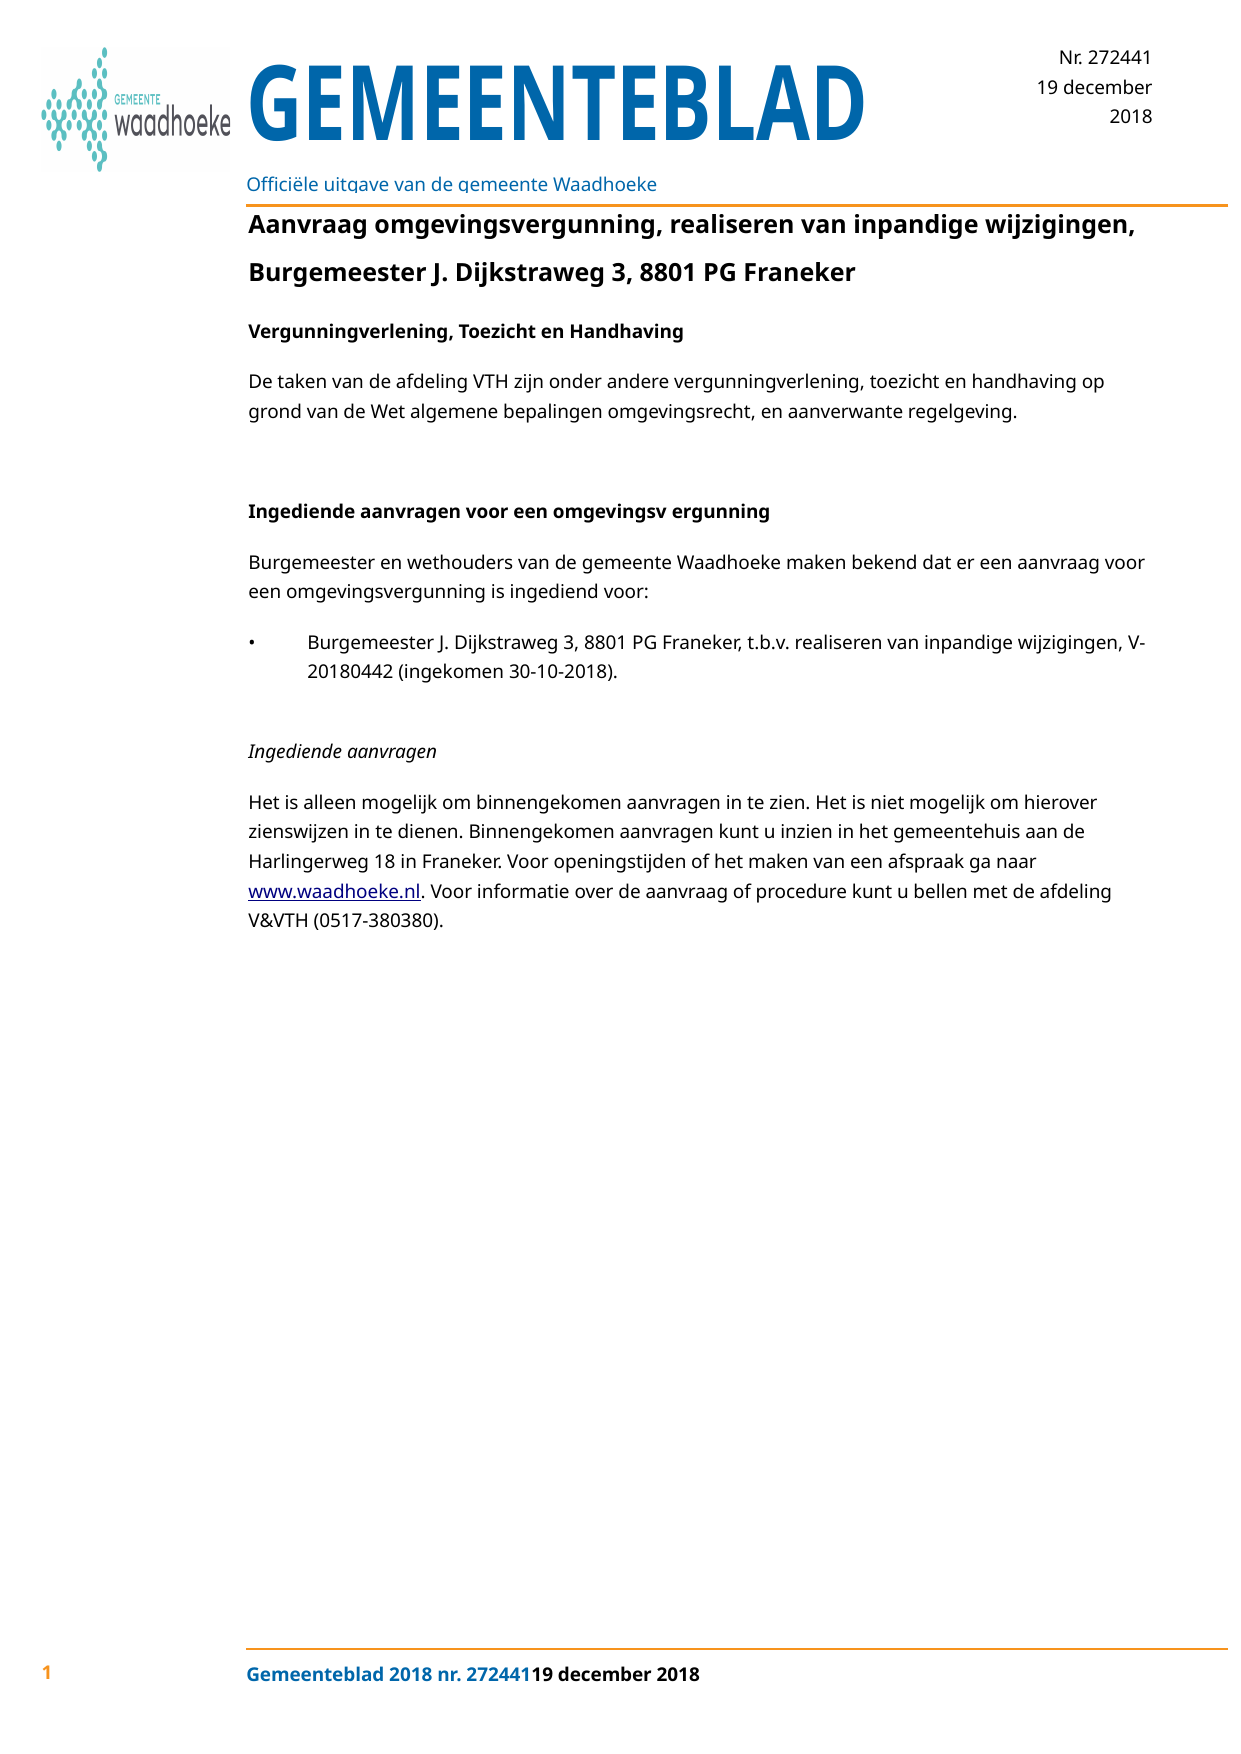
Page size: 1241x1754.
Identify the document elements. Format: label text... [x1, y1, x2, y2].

text Aanvraag omgevingsvergunning, realiseren van inpandige wijzigingen, Burgemeester J. Dijkstraweg 3, 8801 PG Franeker [248, 207, 1152, 288]
picture [41, 47, 231, 172]
text Het is alleen mogelijk om binnengekomen aanvragen in te zien. Het is niet mogelijk om hierover zienswijzen in te dienen. Binnengekomen aanvragen kunt u inzien in het gemeentehuis aan de Harlingerweg 18 in Franeker. Voor openingstijden of het maken van een afspraak ga naar www.waadhoeke.nl. Voor informatie over de aanvraag of procedure kunt u bellen met de afdeling V&VTH (0517-380380). [248, 789, 1152, 933]
text Ingediende aanvragen [248, 739, 1152, 764]
text De taken van de afdeling VTH zijn onder andere vergunningverlening, toezicht en handhaving op grond van de Wet algemene bepalingen omgevingsrecht, en aanverwante regelgeving. [248, 368, 1152, 424]
text Ingediende aanvragen voor een omgevingsv ergunning [248, 499, 1152, 524]
text Vergunningverlening, Toezicht en Handhaving [248, 318, 1152, 344]
list Burgemeester J. Dijkstraweg 3, 8801 PG Franeker, t.b.v. realiseren van inpandige wijzigingen, V-20180442 (ingekomen 30-10-2018). [248, 629, 1152, 684]
text Burgemeester en wethouders van de gemeente Waadhoeke maken bekend dat er een aanvraag voor een omgevingsvergunning is ingediend voor: [248, 549, 1152, 604]
